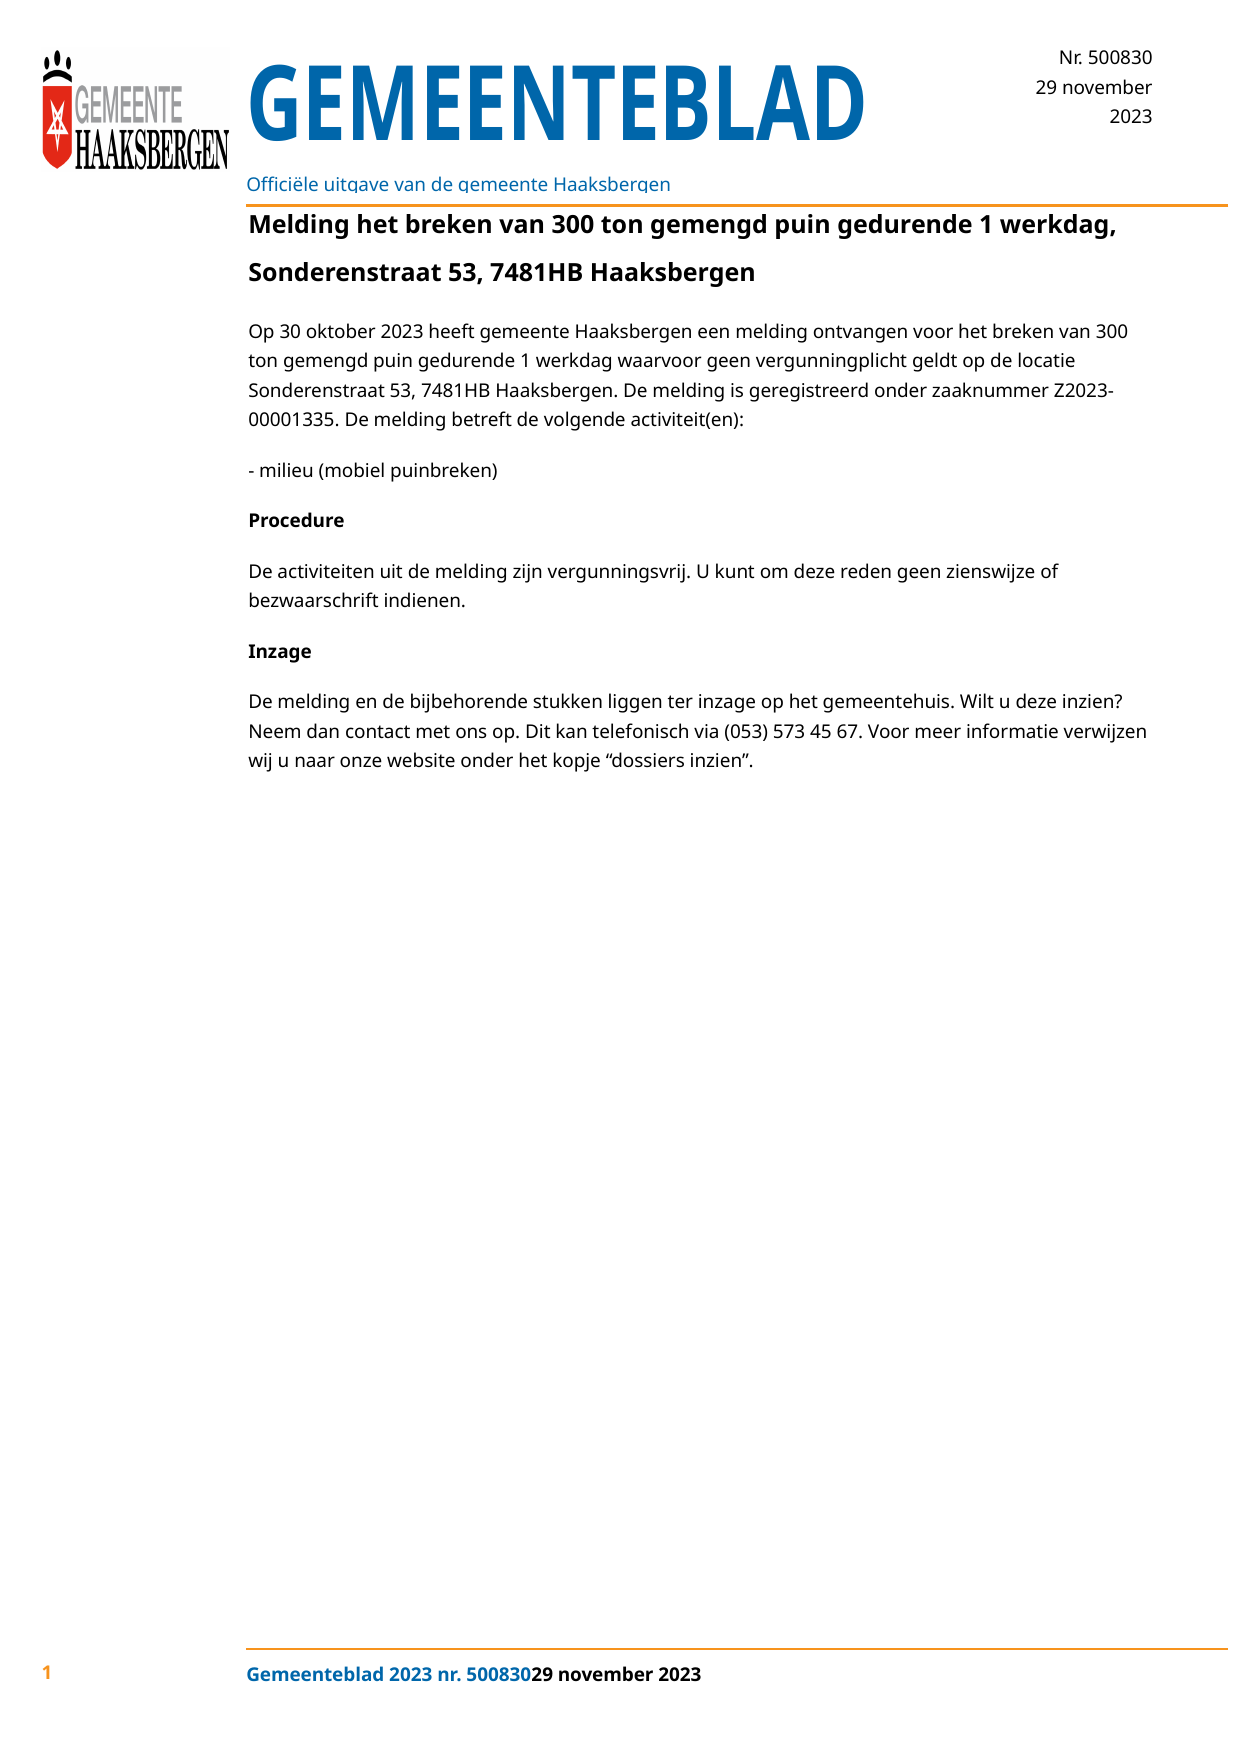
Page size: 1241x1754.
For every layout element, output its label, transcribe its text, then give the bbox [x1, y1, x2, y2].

text Melding het breken van 300 ton gemengd puin gedurende 1 werkdag, Sonderenstraat 53, 7481HB Haaksbergen [248, 207, 1152, 288]
picture [41, 47, 231, 172]
text Inzage [248, 638, 1152, 664]
text Procedure [248, 507, 1152, 533]
text - milieu (mobiel puinbreken) [248, 457, 1152, 483]
text De melding en de bijbehorende stukken liggen ter inzage op het gemeentehuis. Wilt u deze inzien? Neem dan contact met ons op. Dit kan telefonisch via (053) 573 45 67. Voor meer informatie verwijzen wij u naar onze website onder het kopje “dossiers inzien”. [248, 688, 1152, 773]
text Op 30 oktober 2023 heeft gemeente Haaksbergen een melding ontvangen voor het breken van 300 ton gemengd puin gedurende 1 werkdag waarvoor geen vergunningplicht geldt op de locatie Sonderenstraat 53, 7481HB Haaksbergen. De melding is geregistreerd onder zaaknummer Z2023-00001335. De melding betreft de volgende activiteit(en): [248, 318, 1152, 432]
text De activiteiten uit de melding zijn vergunningsvrij. U kunt om deze reden geen zienswijze of bezwaarschrift indienen. [248, 558, 1152, 613]
